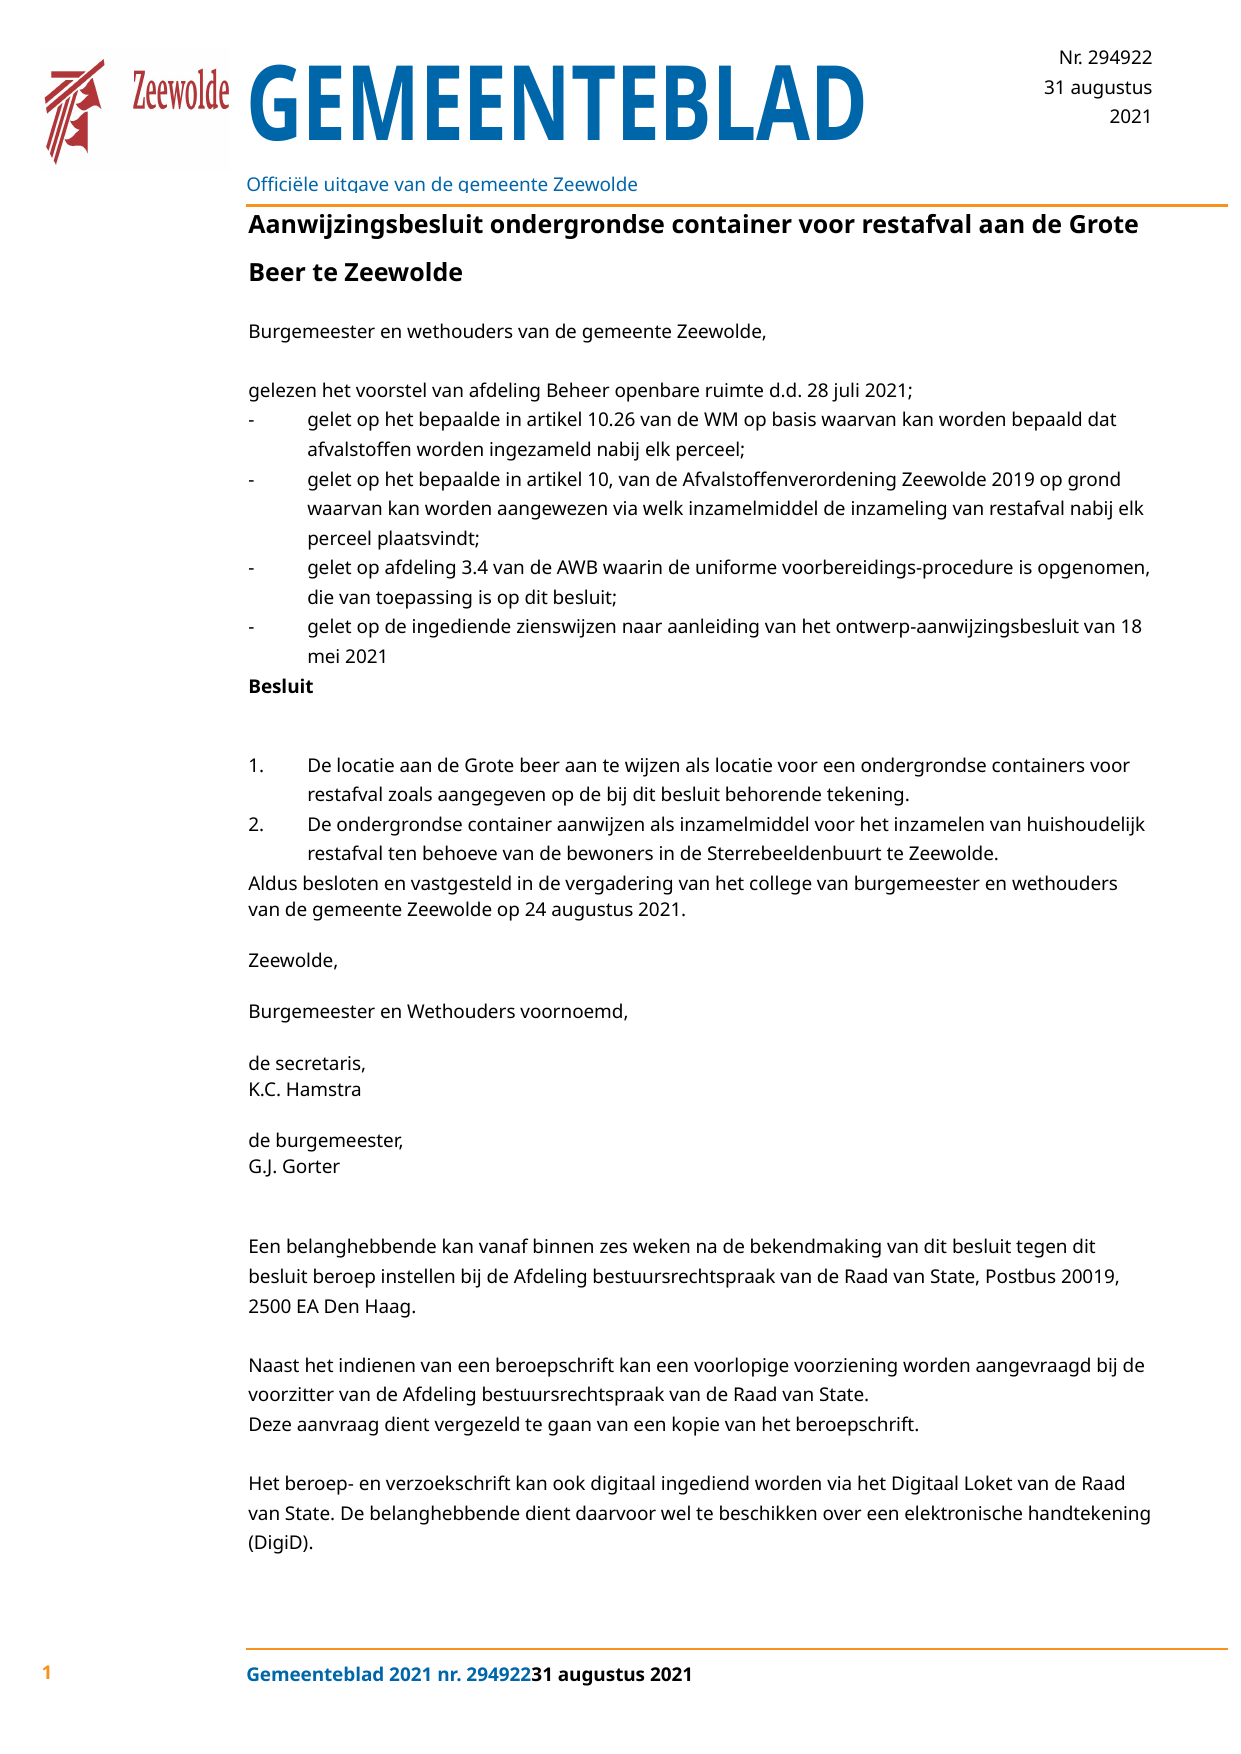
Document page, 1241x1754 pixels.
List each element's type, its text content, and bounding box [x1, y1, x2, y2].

text Aldus besloten en vastgesteld in de vergadering van het college van burgemeester en wethouders van de gemeente Zeewolde op 24 augustus 2021. [248, 870, 1152, 922]
text de secretaris, [248, 1050, 1152, 1076]
text Deze aanvraag dient vergezeld te gaan van een kopie van het beroepschrift. [248, 1411, 1152, 1437]
text G.J. Gorter [248, 1153, 1152, 1179]
picture [41, 47, 231, 172]
list gelet op de ingediende zienswijzen naar aanleiding van het ontwerp-aanwijzingsbesluit van 18 mei 2021 [248, 614, 1152, 669]
text Aanwijzingsbesluit ondergrondse container voor restafval aan de Grote Beer te Zeewolde [248, 207, 1152, 288]
text Een belanghebbende kan vanaf binnen zes weken na de bekendmaking van dit besluit tegen dit besluit beroep instellen bij de Afdeling bestuursrechtspraak van de Raad van State, Postbus 20019, 2500 EA Den Haag. [248, 1234, 1152, 1319]
text Burgemeester en wethouders van de gemeente Zeewolde, [248, 318, 1152, 344]
text Zeewolde, [248, 947, 1152, 973]
text Burgemeester en Wethouders voornoemd, [248, 999, 1152, 1024]
text de burgemeester, [248, 1127, 1152, 1153]
list gelet op het bepaalde in artikel 10.26 van de WM op basis waarvan kan worden bepaald dat afvalstoffen worden ingezameld nabij elk perceel; [248, 407, 1152, 462]
text Het beroep- en verzoekschrift kan ook digitaal ingediend worden via het Digitaal Loket van de Raad van State. De belanghebbende dient daarvoor wel te beschikken over een elektronische handtekening (DigiD). [248, 1470, 1152, 1555]
text Naast het indienen van een beroepschrift kan een voorlopige voorziening worden aangevraagd bij de voorzitter van de Afdeling bestuursrechtspraak van de Raad van State. [248, 1352, 1152, 1407]
text K.C. Hamstra [248, 1076, 1152, 1102]
list gelet op afdeling 3.4 van de AWB waarin de uniforme voorbereidings-procedure is opgenomen, die van toepassing is op dit besluit; [248, 554, 1152, 610]
text Besluit [248, 673, 1152, 699]
text gelezen het voorstel van afdeling Beheer openbare ruimte d.d. 28 juli 2021; [248, 377, 1152, 403]
list De ondergrondse container aanwijzen als inzamelmiddel voor het inzamelen van huishoudelijk restafval ten behoeve van de bewoners in de Sterrebeeldenbuurt te Zeewolde. [248, 811, 1152, 866]
list De locatie aan de Grote beer aan te wijzen als locatie voor een ondergrondse containers voor restafval zoals aangegeven op de bij dit besluit behorende tekening. [248, 752, 1152, 807]
list gelet op het bepaalde in artikel 10, van de Afvalstoffenverordening Zeewolde 2019 op grond waarvan kan worden aangewezen via welk inzamelmiddel de inzameling van restafval nabij elk perceel plaatsvindt; [248, 466, 1152, 551]
